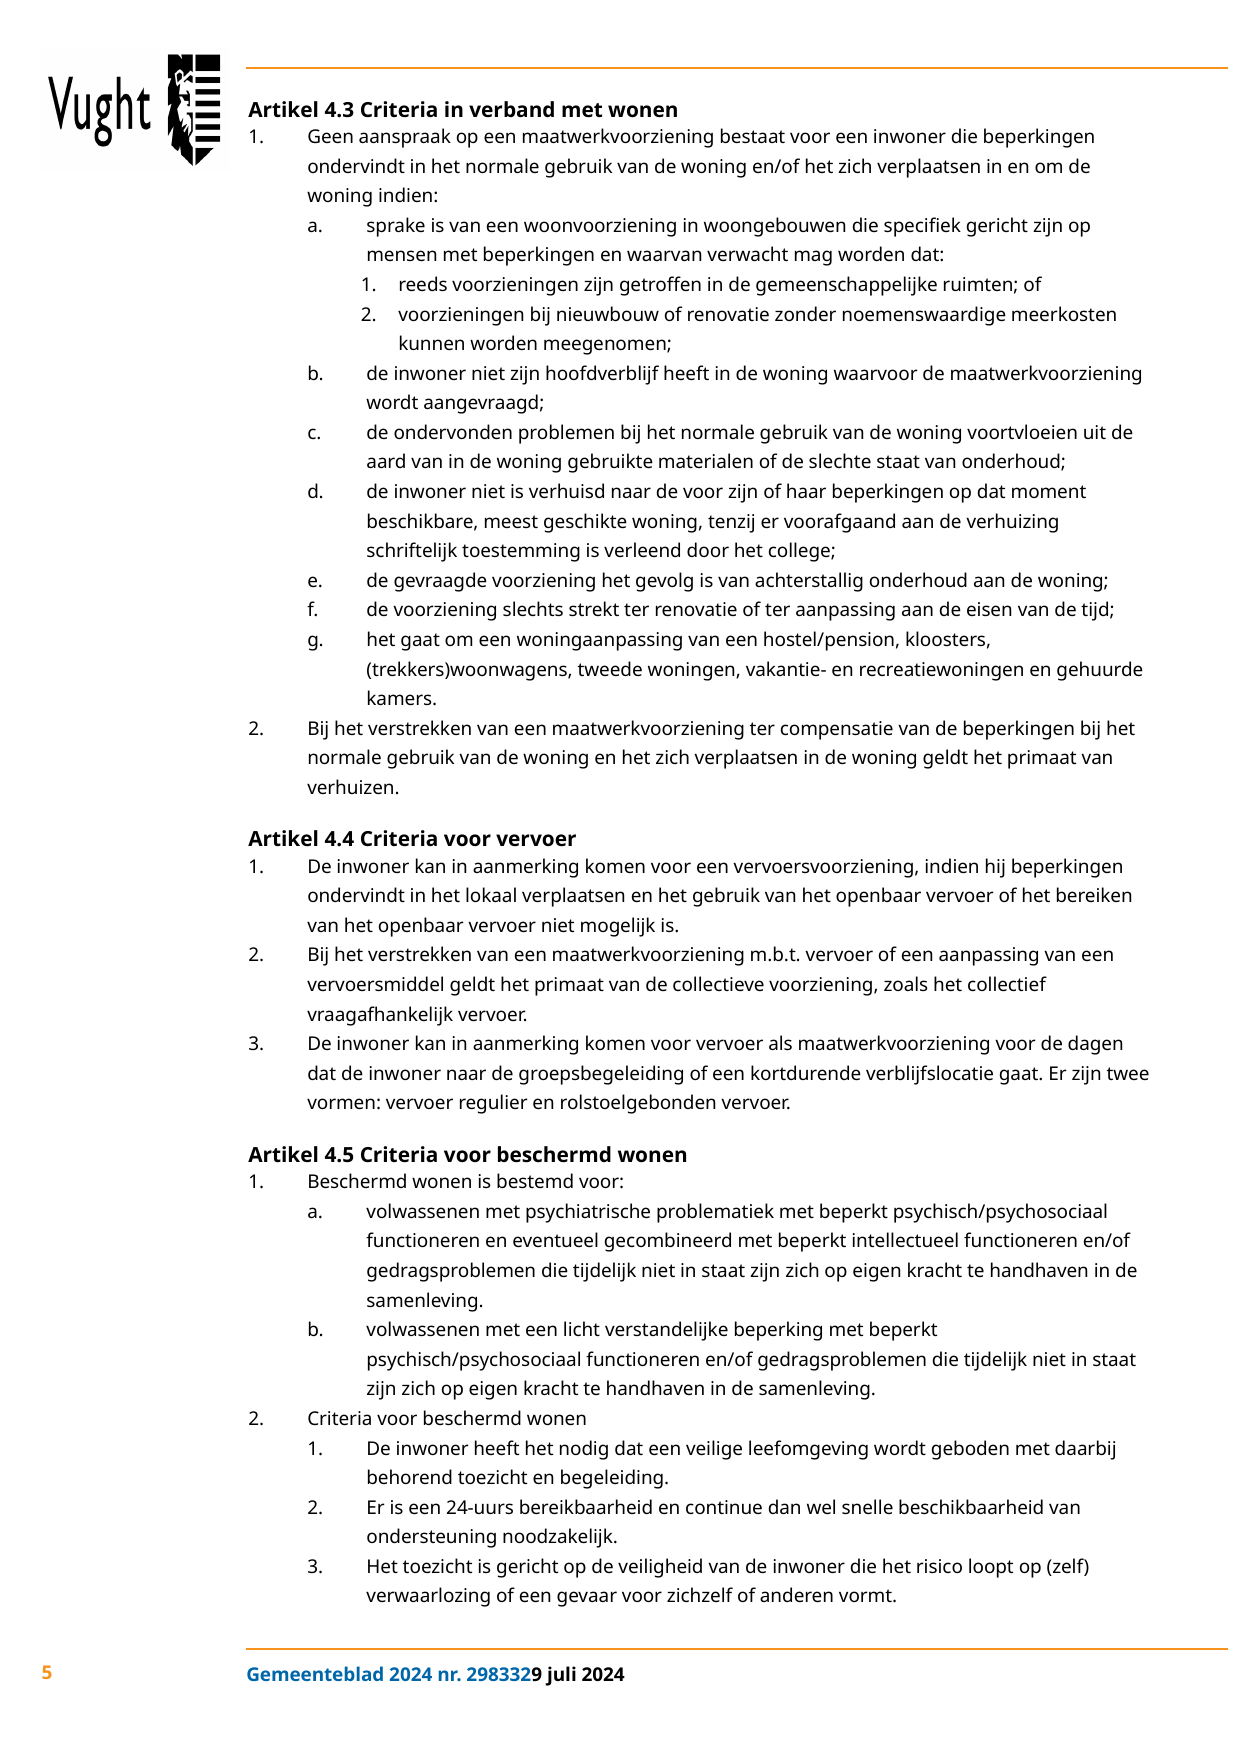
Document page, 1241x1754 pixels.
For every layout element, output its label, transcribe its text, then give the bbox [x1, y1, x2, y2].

list Er is een 24-uurs bereikbaarheid en continue dan wel snelle beschikbaarheid van ondersteuning noodzakelijk. [307, 1494, 1152, 1549]
list het gaat om een woningaanpassing van een hostel/pension, kloosters, (trekkers)woonwagens, tweede woningen, vakantie- en recreatiewoningen en gehuurde kamers. [307, 626, 1152, 711]
list voorzieningen bij nieuwbouw of renovatie zonder noemenswaardige meerkosten kunnen worden meegenomen; [361, 301, 1152, 356]
text Artikel 4.5 Criteria voor beschermd wonen [248, 1140, 1152, 1168]
list De inwoner kan in aanmerking komen voor een vervoersvoorziening, indien hij beperkingen ondervindt in het lokaal verplaatsen en het gebruik van het openbaar vervoer of het bereiken van het openbaar vervoer niet mogelijk is. [248, 853, 1152, 938]
list volwassenen met psychiatrische problematiek met beperkt psychisch/psychosociaal functioneren en eventueel gecombineerd met beperkt intellectueel functioneren en/of gedragsproblemen die tijdelijk niet in staat zijn zich op eigen kracht te handhaven in de samenleving. [307, 1198, 1152, 1312]
list Bij het verstrekken van een maatwerkvoorziening m.b.t. vervoer of een aanpassing van een vervoersmiddel geldt het primaat van de collectieve voorziening, zoals het collectief vraagafhankelijk vervoer. [248, 942, 1152, 1027]
text Artikel 4.4 Criteria voor vervoer [248, 824, 1152, 853]
list Criteria voor beschermd wonen [248, 1405, 1152, 1431]
list de inwoner niet zijn hoofdverblijf heeft in de woning waarvoor de maatwerkvoorziening wordt aangevraagd; [307, 360, 1152, 415]
list volwassenen met een licht verstandelijke beperking met beperkt psychisch/psychosociaal functioneren en/of gedragsproblemen die tijdelijk niet in staat zijn zich op eigen kracht te handhaven in de samenleving. [307, 1316, 1152, 1401]
list de inwoner niet is verhuisd naar de voor zijn of haar beperkingen op dat moment beschikbare, meest geschikte woning, tenzij er voorafgaand aan de verhuizing schriftelijk toestemming is verleend door het college; [307, 478, 1152, 563]
list reeds voorzieningen zijn getroffen in de gemeenschappelijke ruimten; of [361, 271, 1152, 297]
list De inwoner heeft het nodig dat een veilige leefomgeving wordt geboden met daarbij behorend toezicht en begeleiding. [307, 1435, 1152, 1490]
list Geen aanspraak op een maatwerkvoorziening bestaat voor een inwoner die beperkingen ondervindt in het normale gebruik van de woning en/of het zich verplaatsen in en om de woning indien: [248, 123, 1152, 208]
list sprake is van een woonvoorziening in woongebouwen die specifiek gericht zijn op mensen met beperkingen en waarvan verwacht mag worden dat: [307, 212, 1152, 267]
list De inwoner kan in aanmerking komen voor vervoer als maatwerkvoorziening voor de dagen dat de inwoner naar de groepsbegeleiding of een kortdurende verblijfslocatie gaat. Er zijn twee vormen: vervoer regulier en rolstoelgebonden vervoer. [248, 1030, 1152, 1115]
list de gevraagde voorziening het gevolg is van achterstallig onderhoud aan de woning; [307, 567, 1152, 593]
list de voorziening slechts strekt ter renovatie of ter aanpassing aan de eisen van de tijd; [307, 597, 1152, 622]
list Bij het verstrekken van een maatwerkvoorziening ter compensatie van de beperkingen bij het normale gebruik van de woning en het zich verplaatsen in de woning geldt het primaat van verhuizen. [248, 715, 1152, 800]
list de ondervonden problemen bij het normale gebruik van de woning voortvloeien uit de aard van in de woning gebruikte materialen of de slechte staat van onderhoud; [307, 419, 1152, 474]
picture [41, 47, 231, 172]
list Het toezicht is gericht op de veiligheid van de inwoner die het risico loopt op (zelf) verwaarlozing of een gevaar voor zichzelf of anderen vormt. [307, 1553, 1152, 1608]
list Beschermd wonen is bestemd voor: [248, 1168, 1152, 1194]
text Artikel 4.3 Criteria in verband met wonen [248, 95, 1152, 123]
